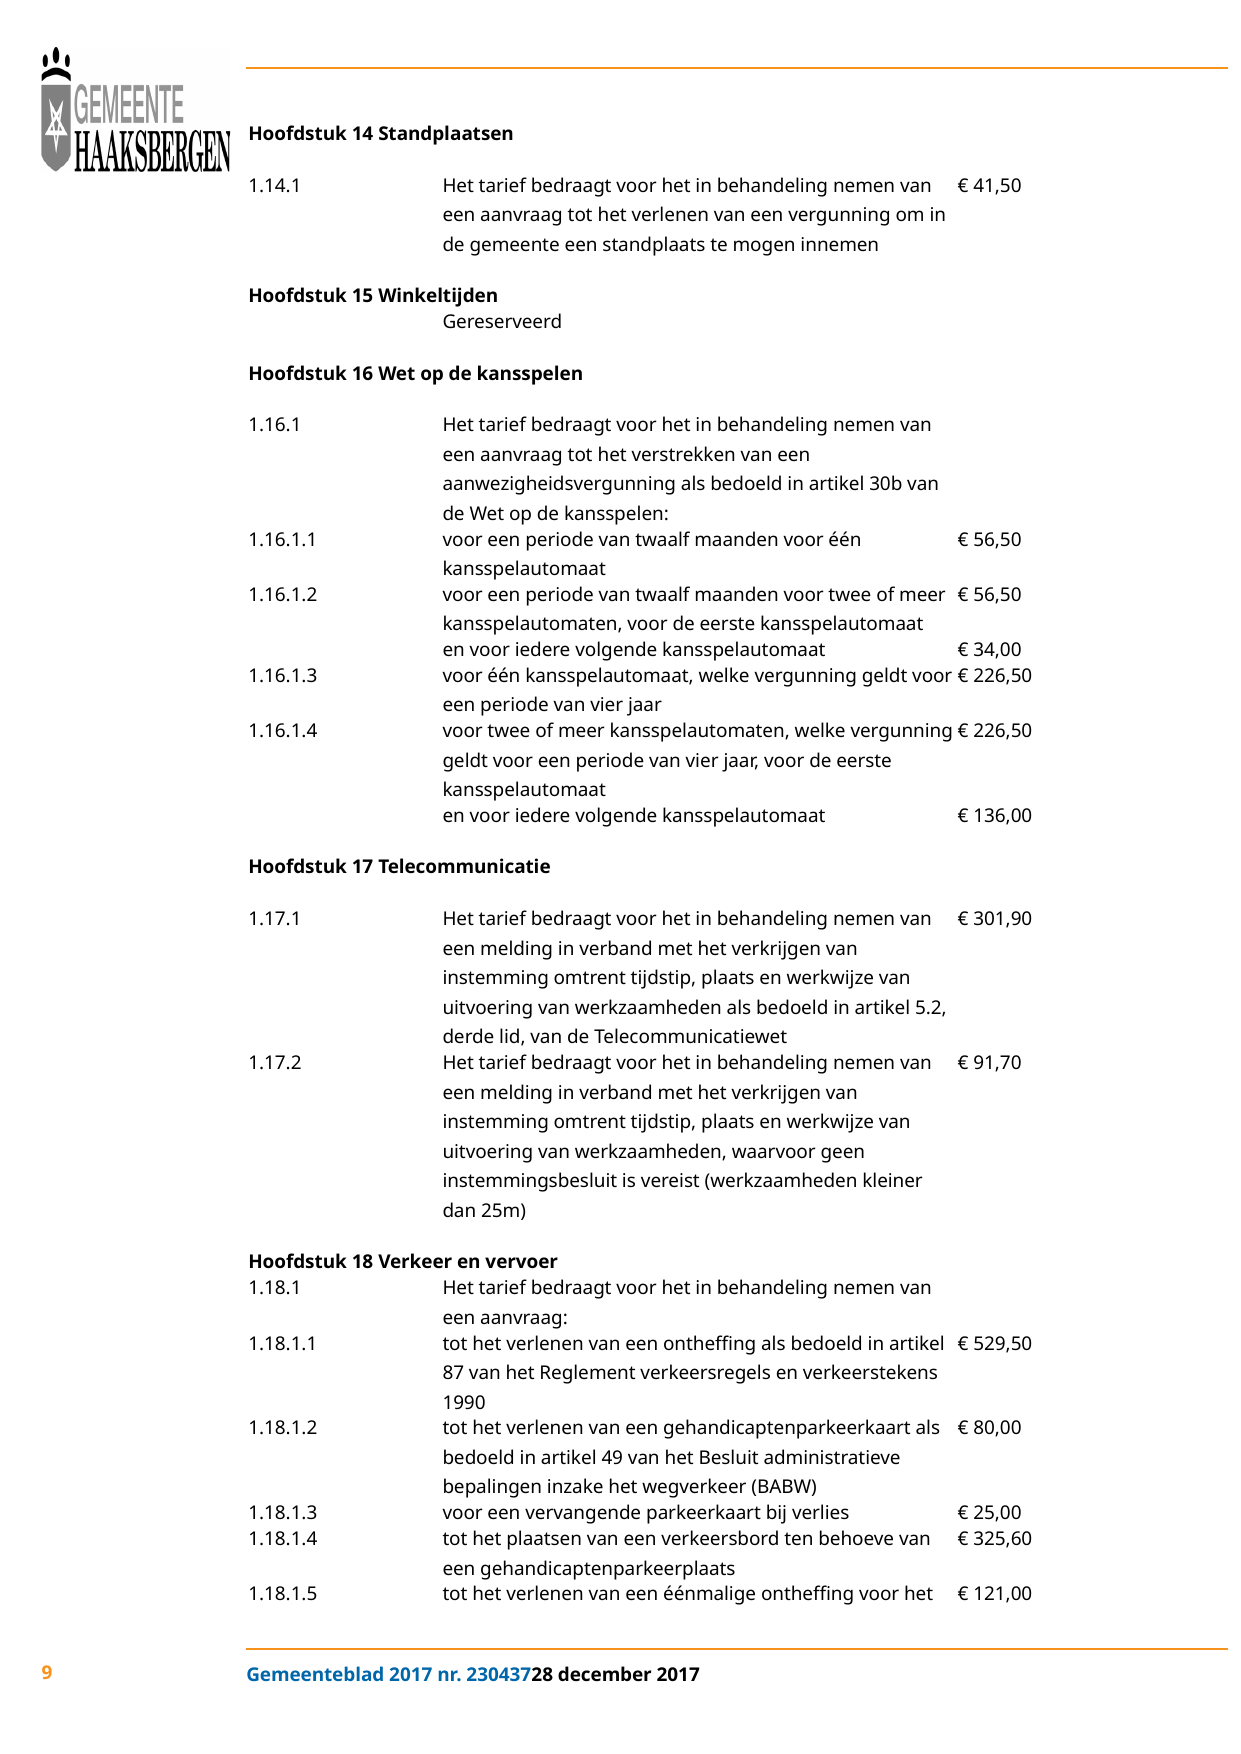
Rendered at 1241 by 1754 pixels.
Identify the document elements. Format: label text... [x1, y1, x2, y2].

table_cell en voor iedere volgende kansspelautomaat [442, 802, 957, 828]
table_cell 1.17.2 [248, 1049, 442, 1223]
table_cell € 301,90 [958, 905, 1152, 1049]
table_cell voor een periode van twaalf maanden voor één kansspelautomaat [442, 526, 957, 581]
table_cell [958, 146, 1152, 172]
table_cell voor een periode van twaalf maanden voor twee of meer kansspelautomaten, voor de eerste kansspelautomaat [442, 581, 957, 636]
table_cell 1.18.1.4 [248, 1525, 442, 1581]
table_cell [248, 386, 442, 411]
table_cell 1.18.1.1 [248, 1330, 442, 1414]
table_cell [958, 1223, 1152, 1249]
table_cell [248, 828, 442, 854]
table_cell [248, 334, 442, 360]
table_cell [958, 1249, 1152, 1274]
table_cell [442, 1223, 957, 1249]
table_cell voor één kansspelautomaat, welke vergunning geldt voor een periode van vier jaar [442, 662, 957, 717]
table_cell € 56,50 [958, 526, 1152, 581]
table_cell € 325,60 [958, 1525, 1152, 1581]
table_cell 1.16.1 [248, 411, 442, 526]
table_cell [248, 95, 442, 121]
table_cell tot het verlenen van een gehandicaptenparkeerkaart als bedoeld in artikel 49 van het Besluit administratieve bepalingen inzake het wegverkeer (BABW) [442, 1415, 957, 1499]
table_cell 1.16.1.1 [248, 526, 442, 581]
table_cell Gereserveerd [442, 308, 957, 334]
table_cell voor twee of meer kansspelautomaten, welke vergunning geldt voor een periode van vier jaar, voor de eerste kansspelautomaat [442, 718, 957, 802]
table_cell 1.18.1.3 [248, 1500, 442, 1525]
table_cell Hoofdstuk 15 Winkeltijden [248, 283, 957, 308]
table_cell Het tarief bedraagt voor het in behandeling nemen van een aanvraag tot het verlenen van een vergunning om in de gemeente een standplaats te mogen innemen [442, 172, 957, 257]
table_cell [442, 257, 957, 283]
table_cell 1.14.1 [248, 172, 442, 257]
table_cell € 136,00 [958, 802, 1152, 828]
table_cell € 91,70 [958, 1049, 1152, 1223]
table_cell en voor iedere volgende kansspelautomaat [442, 636, 957, 662]
table_cell tot het verlenen van een éénmalige ontheffing voor het [442, 1581, 957, 1606]
table_cell [958, 880, 1152, 905]
table_cell 1.16.1.4 [248, 718, 442, 802]
table_cell [958, 411, 1152, 526]
table_cell [248, 257, 442, 283]
table_cell [958, 95, 1152, 121]
table_cell [958, 121, 1152, 146]
table_cell € 41,50 [958, 172, 1152, 257]
table_cell [958, 828, 1152, 854]
table_cell [442, 828, 957, 854]
table_cell Het tarief bedraagt voor het in behandeling nemen van een aanvraag: [442, 1274, 957, 1330]
table_cell € 56,50 [958, 581, 1152, 636]
table_cell tot het plaatsen van een verkeersbord ten behoeve van een gehandicaptenparkeerplaats [442, 1525, 957, 1581]
table_cell [442, 386, 957, 411]
table_cell voor een vervangende parkeerkaart bij verlies [442, 1500, 957, 1525]
table_cell tot het verlenen van een ontheffing als bedoeld in artikel 87 van het Reglement verkeersregels en verkeerstekens 1990 [442, 1330, 957, 1414]
table_cell Het tarief bedraagt voor het in behandeling nemen van een melding in verband met het verkrijgen van instemming omtrent tijdstip, plaats en werkwijze van uitvoering van werkzaamheden, waarvoor geen instemmingsbesluit is vereist (werkzaamheden kleiner dan 25m) [442, 1049, 957, 1223]
table_cell [958, 308, 1152, 334]
table_cell 1.16.1.3 [248, 662, 442, 717]
table_cell 1.18.1.2 [248, 1415, 442, 1499]
table_cell [442, 334, 957, 360]
table_cell € 121,00 [958, 1581, 1152, 1606]
table_cell [958, 283, 1152, 308]
table_cell [958, 854, 1152, 879]
table_cell [958, 386, 1152, 411]
table_cell Hoofdstuk 17 Telecommunicatie [248, 854, 957, 879]
table_cell [248, 146, 442, 172]
table_cell Het tarief bedraagt voor het in behandeling nemen van een aanvraag tot het verstrekken van een aanwezigheidsvergunning als bedoeld in artikel 30b van de Wet op de kansspelen: [442, 411, 957, 526]
table_cell € 226,50 [958, 662, 1152, 717]
table_cell 1.18.1 [248, 1274, 442, 1330]
table_cell [248, 636, 442, 662]
table_cell [442, 146, 957, 172]
table_cell [958, 257, 1152, 283]
table_cell € 80,00 [958, 1415, 1152, 1499]
table_cell [248, 1223, 442, 1249]
table_cell [442, 880, 957, 905]
table_cell € 529,50 [958, 1330, 1152, 1414]
table_cell € 226,50 [958, 718, 1152, 802]
table_cell Hoofdstuk 14 Standplaatsen [248, 121, 957, 146]
table_cell [958, 334, 1152, 360]
table_cell [248, 880, 442, 905]
table_cell Het tarief bedraagt voor het in behandeling nemen van een melding in verband met het verkrijgen van instemming omtrent tijdstip, plaats en werkwijze van uitvoering van werkzaamheden als bedoeld in artikel 5.2, derde lid, van de Telecommunicatiewet [442, 905, 957, 1049]
table_cell [248, 802, 442, 828]
picture [41, 47, 231, 172]
table_cell 1.18.1.5 [248, 1581, 442, 1606]
table_cell € 25,00 [958, 1500, 1152, 1525]
table_cell 1.17.1 [248, 905, 442, 1049]
table_cell [958, 360, 1152, 386]
table_cell [442, 95, 957, 121]
table_cell € 34,00 [958, 636, 1152, 662]
table_cell [248, 308, 442, 334]
table_cell [958, 1274, 1152, 1330]
table_cell 1.16.1.2 [248, 581, 442, 636]
table_cell Hoofdstuk 18 Verkeer en vervoer [248, 1249, 957, 1274]
table_cell Hoofdstuk 16 Wet op de kansspelen [248, 360, 957, 386]
